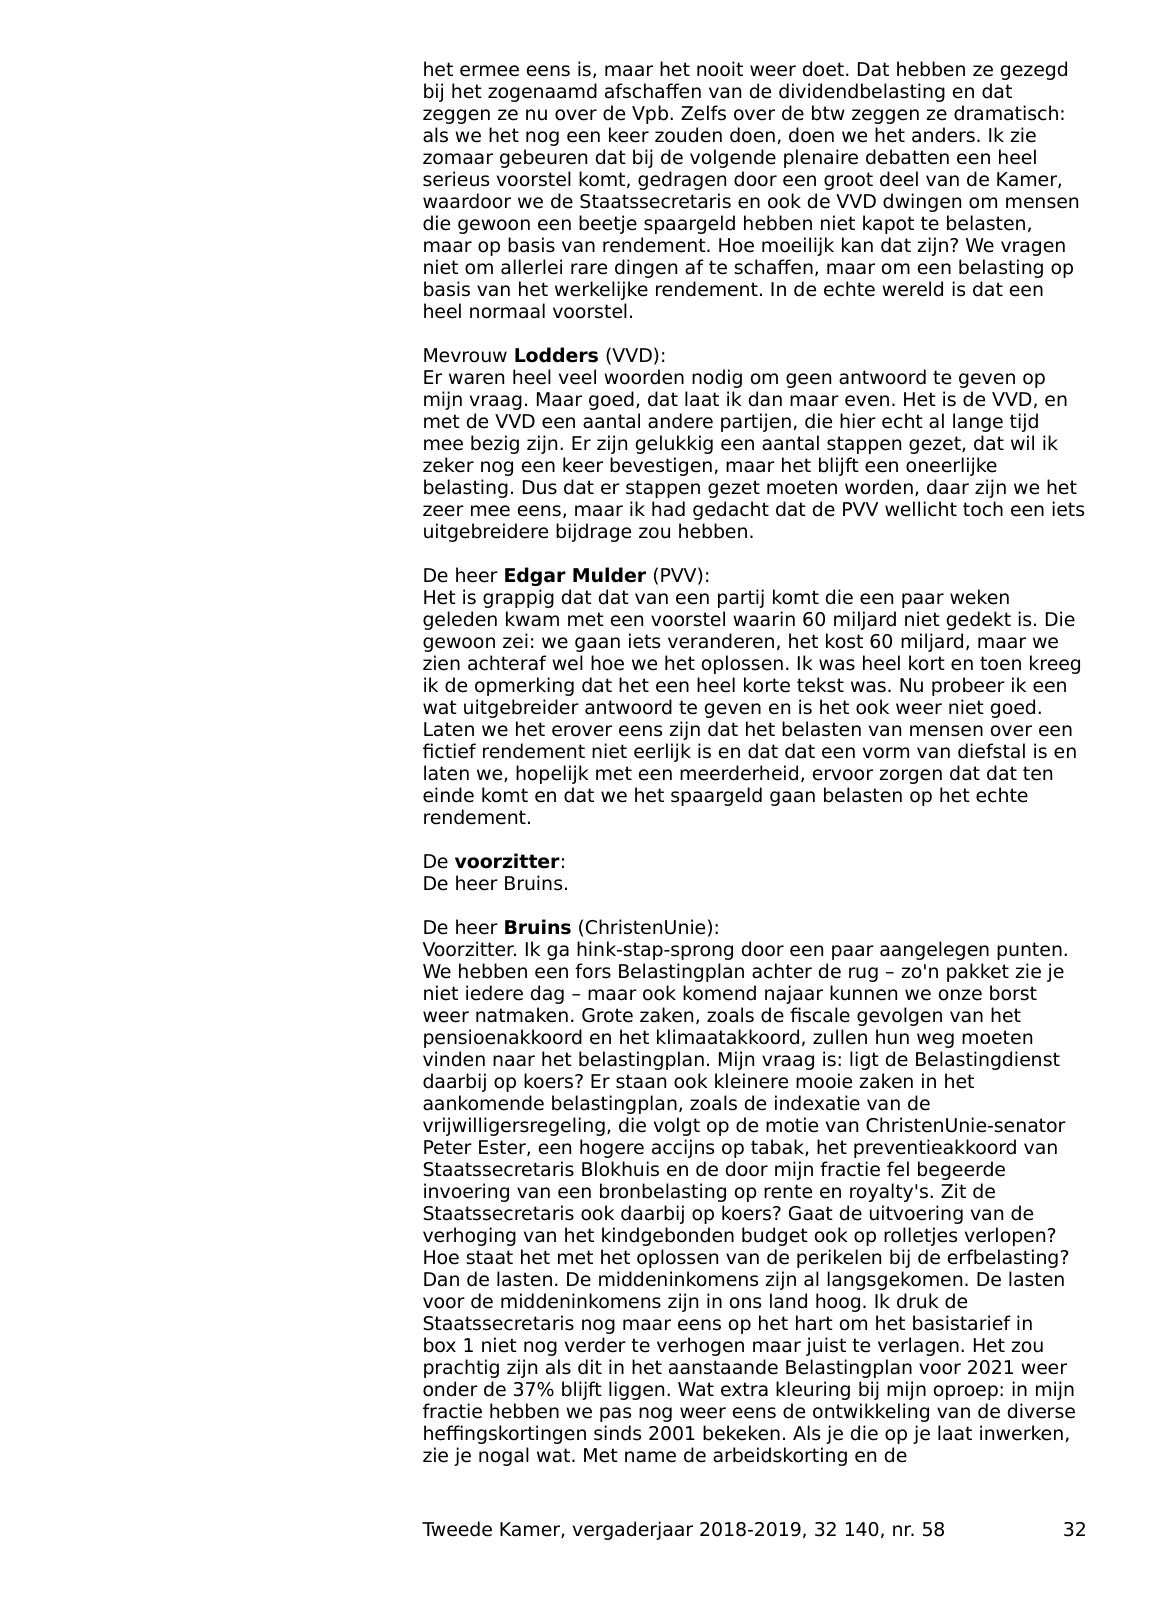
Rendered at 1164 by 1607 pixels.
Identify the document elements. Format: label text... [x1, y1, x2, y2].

text Het is grappig dat dat van een partij komt die een paar weken geleden kwam met een voorstel waarin 60 miljard niet gedekt is. Die gewoon zei: we gaan iets veranderen, het kost 60 miljard, maar we zien achteraf wel hoe we het oplossen. Ik was heel kort en toen kreeg ik de opmerking dat het een heel korte tekst was. Nu probeer ik een wat uitgebreider antwoord te geven en is het ook weer niet goed. Laten we het erover eens zijn dat het belasten van mensen over een fictief rendement niet eerlijk is en dat dat een vorm van diefstal is en laten we, hopelijk met een meerderheid, ervoor zorgen dat dat ten einde komt en dat we het spaargeld gaan belasten op het echte rendement. [422, 587, 1087, 829]
text De heer Bruins. [422, 873, 1087, 895]
text Mevrouw Lodders (VVD): [422, 345, 1087, 367]
text De heer Edgar Mulder (PVV): [422, 565, 1087, 587]
text De heer Bruins (ChristenUnie): [422, 917, 1087, 939]
text Voorzitter. Ik ga hink-stap-sprong door een paar aangelegen punten. We hebben een fors Belastingplan achter de rug – zo'n pakket zie je niet iedere dag – maar ook komend najaar kunnen we onze borst weer natmaken. Grote zaken, zoals de fiscale gevolgen van het pensioenakkoord en het klimaatakkoord, zullen hun weg moeten vinden naar het belastingplan. Mijn vraag is: ligt de Belastingdienst daarbij op koers? Er staan ook kleinere mooie zaken in het aankomende belastingplan, zoals de indexatie van de vrijwilligersregeling, die volgt op de motie van ChristenUnie-senator Peter Ester, een hogere accijns op tabak, het preventieakkoord van Staatssecretaris Blokhuis en de door mijn fractie fel begeerde invoering van een bronbelasting op rente en royalty's. Zit de Staatssecretaris ook daarbij op koers? Gaat de uitvoering van de verhoging van het kindgebonden budget ook op rolletjes verlopen? Hoe staat het met het oplossen van de perikelen bij de erfbelasting? [422, 939, 1087, 1269]
text het ermee eens is, maar het nooit weer doet. Dat hebben ze gezegd bij het zogenaamd afschaffen van de dividendbelasting en dat zeggen ze nu over de Vpb. Zelfs over de btw zeggen ze dramatisch: als we het nog een keer zouden doen, doen we het anders. Ik zie zomaar gebeuren dat bij de volgende plenaire debatten een heel serieus voorstel komt, gedragen door een groot deel van de Kamer, waardoor we de Staatssecretaris en ook de VVD dwingen om mensen die gewoon een beetje spaargeld hebben niet kapot te belasten, maar op basis van rendement. Hoe moeilijk kan dat zijn? We vragen niet om allerlei rare dingen af te schaffen, maar om een belasting op basis van het werkelijke rendement. In de echte wereld is dat een heel normaal voorstel. [422, 59, 1087, 323]
text Er waren heel veel woorden nodig om geen antwoord te geven op mijn vraag. Maar goed, dat laat ik dan maar even. Het is de VVD, en met de VVD een aantal andere partijen, die hier echt al lange tijd mee bezig zijn. Er zijn gelukkig een aantal stappen gezet, dat wil ik zeker nog een keer bevestigen, maar het blijft een oneerlijke belasting. Dus dat er stappen gezet moeten worden, daar zijn we het zeer mee eens, maar ik had gedacht dat de PVV wellicht toch een iets uitgebreidere bijdrage zou hebben. [422, 367, 1087, 543]
text Dan de lasten. De middeninkomens zijn al langsgekomen. De lasten voor de middeninkomens zijn in ons land hoog. Ik druk de Staatssecretaris nog maar eens op het hart om het basistarief in box 1 niet nog verder te verhogen maar juist te verlagen. Het zou prachtig zijn als dit in het aanstaande Belastingplan voor 2021 weer onder de 37% blijft liggen. Wat extra kleuring bij mijn oproep: in mijn fractie hebben we pas nog weer eens de ontwikkeling van de diverse heffingskortingen sinds 2001 bekeken. Als je die op je laat inwerken, zie je nogal wat. Met name de arbeidskorting en de [422, 1269, 1087, 1467]
text De voorzitter: [422, 851, 1087, 873]
